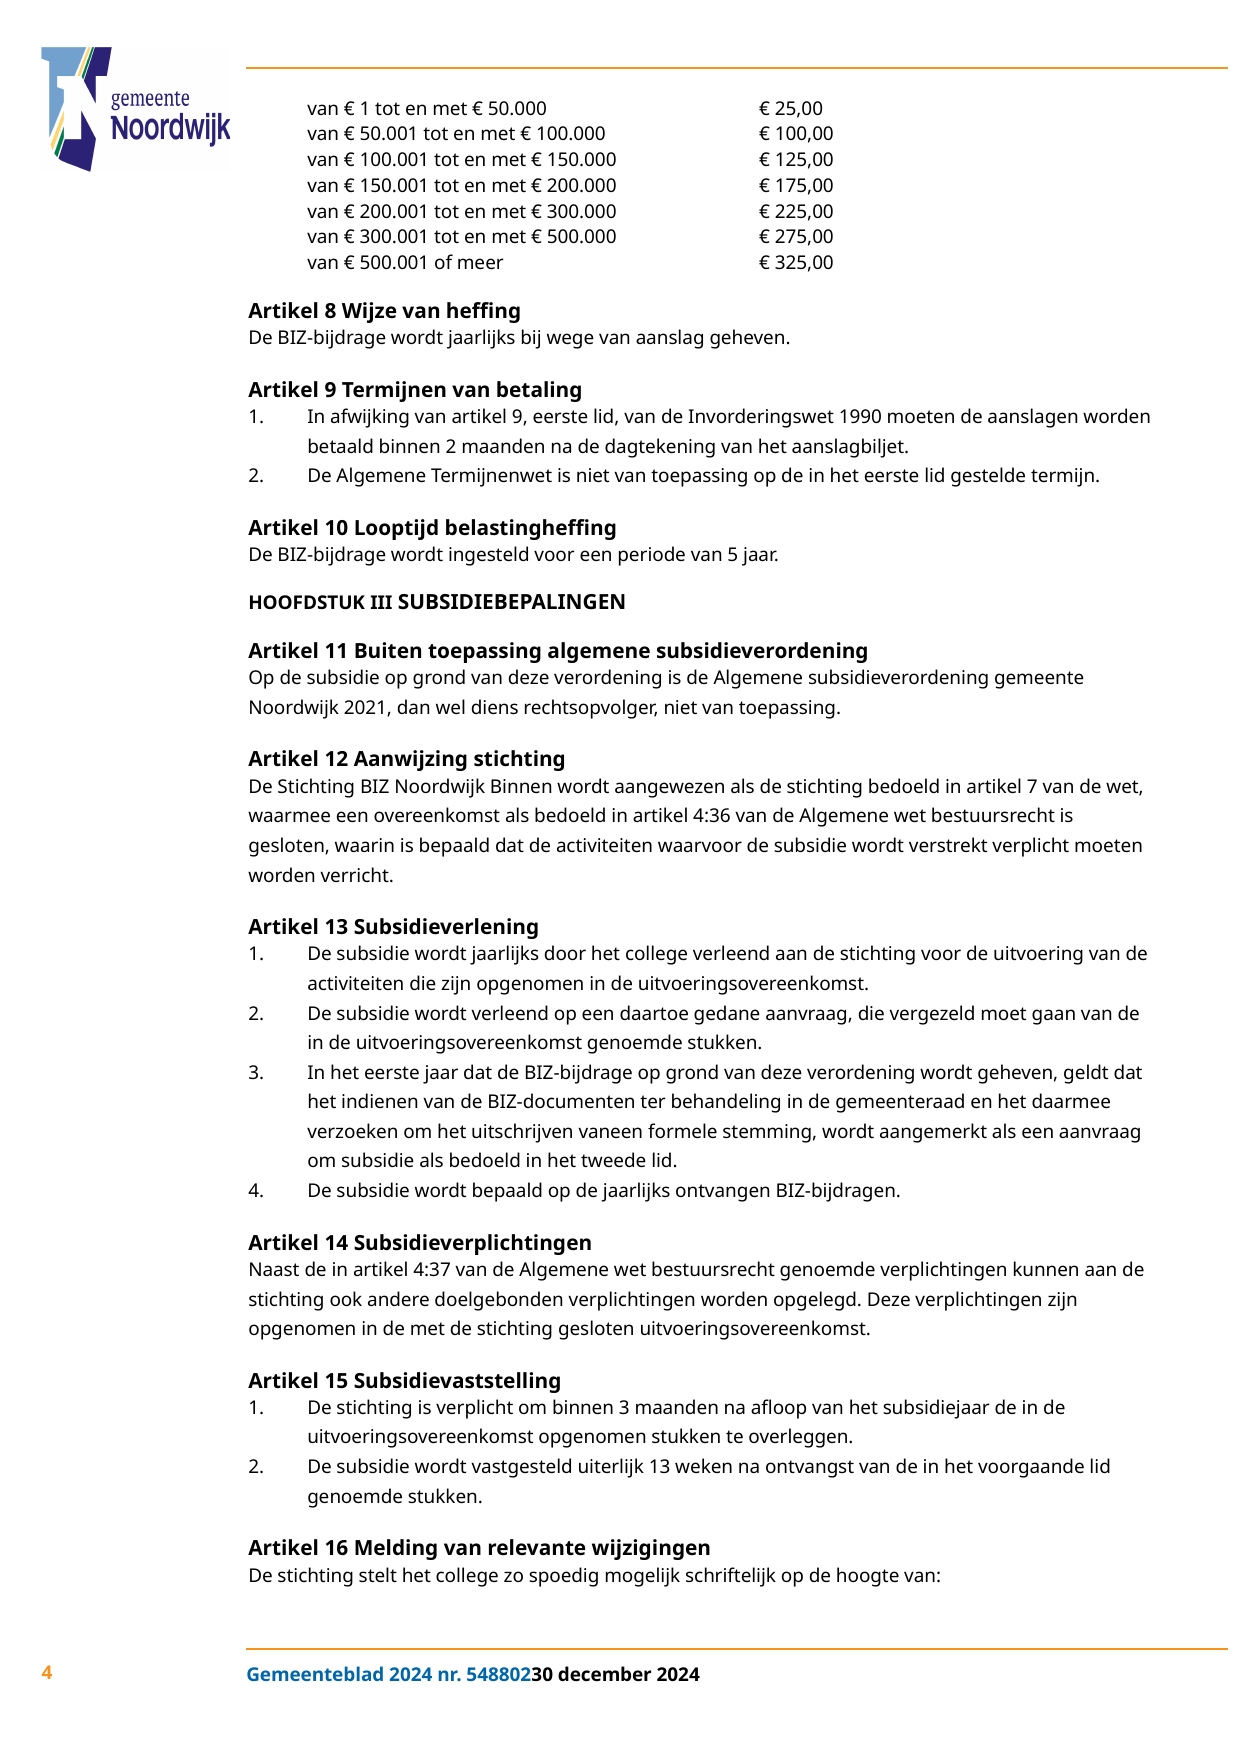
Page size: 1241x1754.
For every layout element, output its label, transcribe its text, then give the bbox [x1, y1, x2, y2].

text Artikel 11 Buiten toepassing algemene subsidieverordening [248, 636, 1152, 664]
table_cell € 100,00 [759, 121, 1211, 146]
text Artikel 13 Subsidieverlening [248, 912, 1152, 941]
list De stichting is verplicht om binnen 3 maanden na afloop van het subsidiejaar de in de uitvoeringsovereenkomst opgenomen stukken te overleggen. [248, 1394, 1152, 1449]
list De subsidie wordt bepaald op de jaarlijks ontvangen BIZ-bijdragen. [248, 1177, 1152, 1203]
text Artikel 16 Melding van relevante wijzigingen [248, 1533, 1152, 1562]
list De subsidie wordt vastgesteld uiterlijk 13 weken na ontvangst van de in het voorgaande lid genoemde stukken. [248, 1453, 1152, 1509]
text Artikel 9 Termijnen van betaling [248, 375, 1152, 403]
text Op de subsidie op grond van deze verordening is de Algemene subsidieverordening gemeente Noordwijk 2021, dan wel diens rechtsopvolger, niet van toepassing. [248, 664, 1152, 720]
text Artikel 15 Subsidievaststelling [248, 1366, 1152, 1394]
table_cell € 225,00 [759, 198, 1211, 223]
list De subsidie wordt jaarlijks door het college verleend aan de stichting voor de uitvoering van de activiteiten die zijn opgenomen in de uitvoeringsovereenkomst. [248, 941, 1152, 996]
text De Stichting BIZ Noordwijk Binnen wordt aangewezen als de stichting bedoeld in artikel 7 van de wet, waarmee een overeenkomst als bedoeld in artikel 4:36 van de Algemene wet bestuursrecht is gesloten, waarin is bepaald dat de activiteiten waarvoor de subsidie wordt verstrekt verplicht moeten worden verricht. [248, 773, 1152, 887]
text De BIZ-bijdrage wordt jaarlijks bij wege van aanslag geheven. [248, 324, 1152, 350]
table_cell van € 300.001 tot en met € 500.000 [307, 224, 759, 249]
text Naast de in artikel 4:37 van de Algemene wet bestuursrecht genoemde verplichtingen kunnen aan de stichting ook andere doelgebonden verplichtingen worden opgelegd. Deze verplichtingen zijn opgenomen in de met de stichting gesloten uitvoeringsovereenkomst. [248, 1256, 1152, 1341]
list In afwijking van artikel 9, eerste lid, van de Invorderingswet 1990 moeten de aanslagen worden betaald binnen 2 maanden na de dagtekening van het aanslagbiljet. [248, 403, 1152, 458]
text Artikel 10 Looptijd belastingheffing [248, 513, 1152, 541]
table_header van € 1 tot en met € 50.000 [307, 95, 759, 121]
table_header € 25,00 [759, 95, 1211, 121]
table_cell € 125,00 [759, 146, 1211, 172]
table_cell € 175,00 [759, 172, 1211, 198]
table_cell € 325,00 [759, 249, 1211, 275]
table_cell van € 50.001 tot en met € 100.000 [307, 121, 759, 146]
list In het eerste jaar dat de BIZ-bijdrage op grond van deze verordening wordt geheven, geldt dat het indienen van de BIZ-documenten ter behandeling in de gemeenteraad en het daarmee verzoeken om het uitschrijven vaneen formele stemming, wordt aangemerkt als een aanvraag om subsidie als bedoeld in het tweede lid. [248, 1059, 1152, 1173]
list De subsidie wordt verleend op een daartoe gedane aanvraag, die vergezeld moet gaan van de in de uitvoeringsovereenkomst genoemde stukken. [248, 1000, 1152, 1055]
text Artikel 14 Subsidieverplichtingen [248, 1228, 1152, 1256]
text De BIZ-bijdrage wordt ingesteld voor een periode van 5 jaar. [248, 541, 1152, 567]
text De stichting stelt het college zo spoedig mogelijk schriftelijk op de hoogte van: [248, 1562, 1152, 1587]
table_cell € 275,00 [759, 224, 1211, 249]
table_cell van € 500.001 of meer [307, 249, 759, 275]
text Artikel 12 Aanwijzing stichting [248, 744, 1152, 773]
table_cell van € 200.001 tot en met € 300.000 [307, 198, 759, 223]
text HOOFDSTUK III SUBSIDIEBEPALINGEN [248, 587, 1152, 615]
list De Algemene Termijnenwet is niet van toepassing op de in het eerste lid gestelde termijn. [248, 462, 1152, 488]
text Artikel 8 Wijze van heffing [248, 296, 1152, 324]
table_cell van € 100.001 tot en met € 150.000 [307, 146, 759, 172]
picture [41, 47, 231, 172]
table_cell van € 150.001 tot en met € 200.000 [307, 172, 759, 198]
